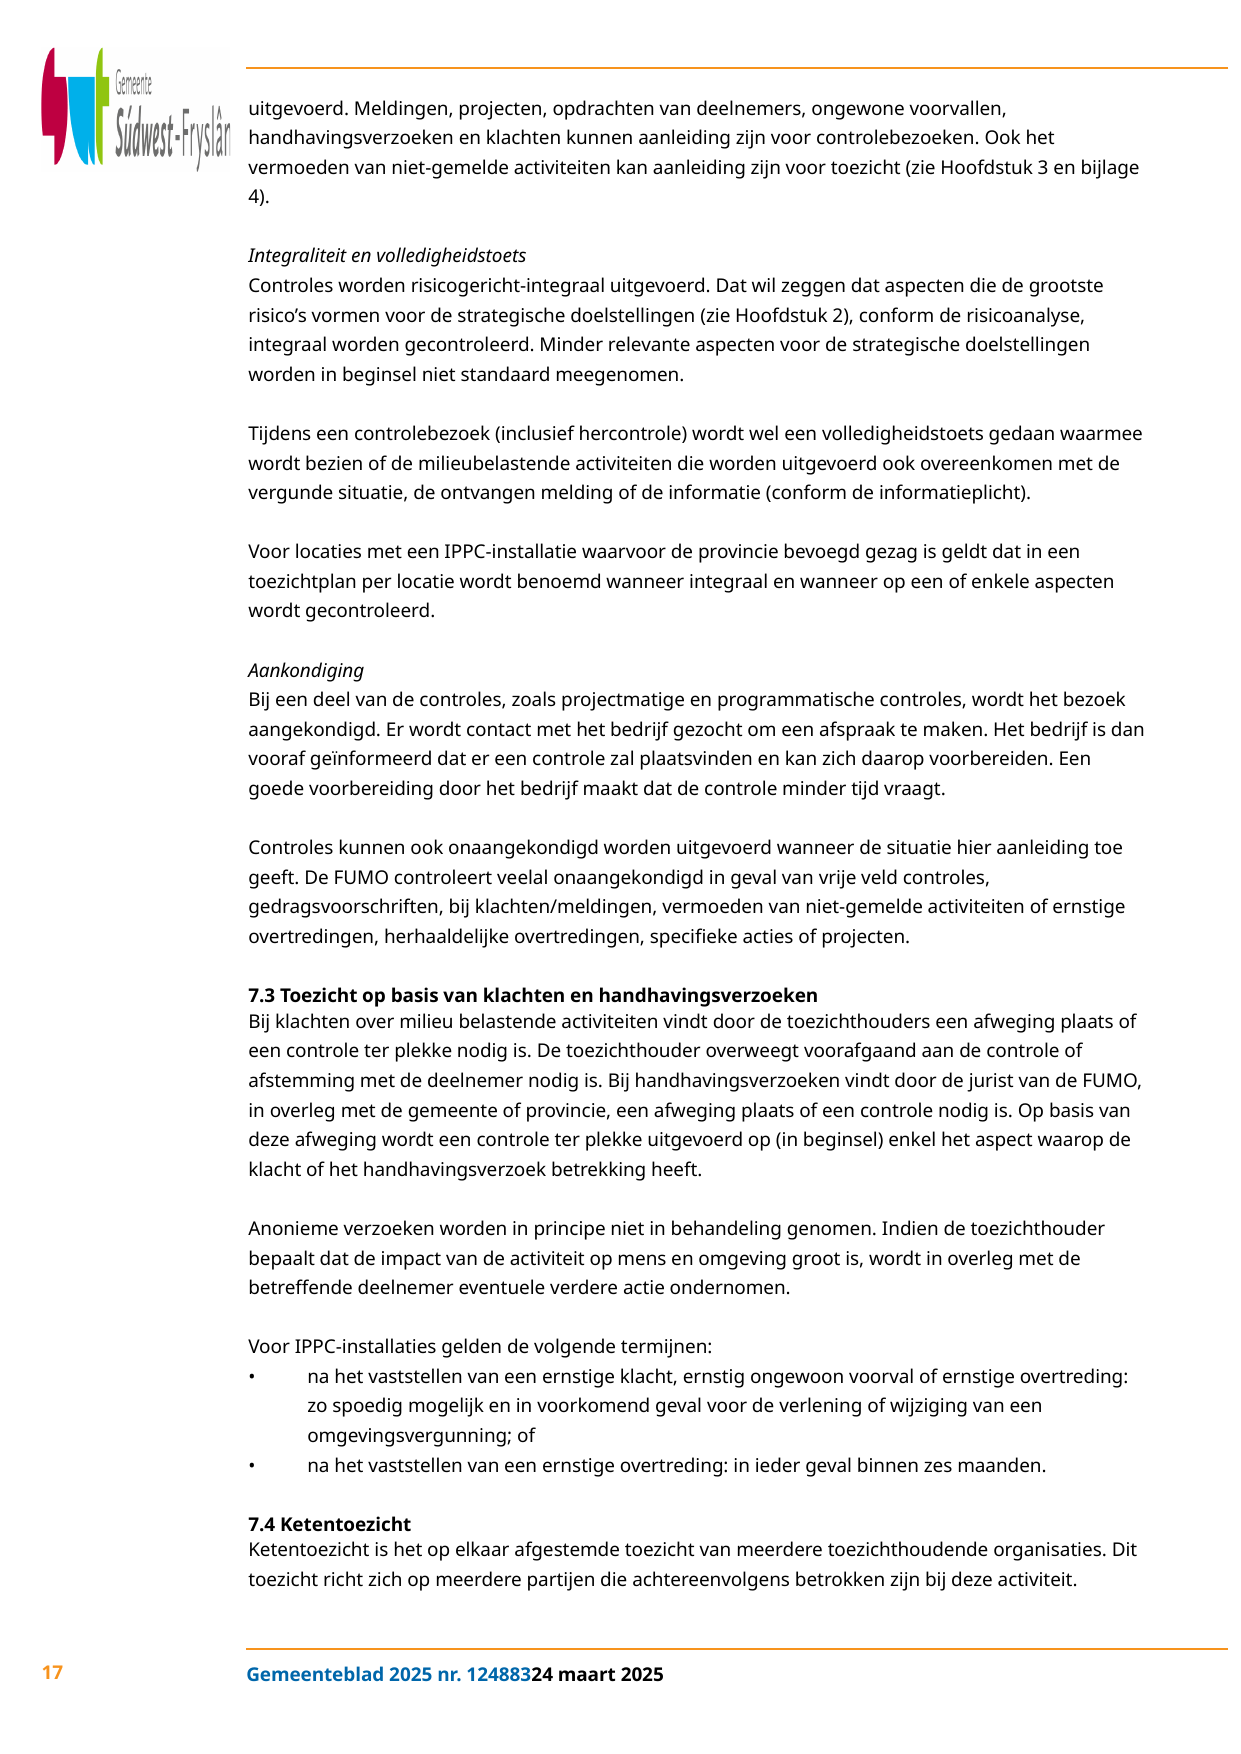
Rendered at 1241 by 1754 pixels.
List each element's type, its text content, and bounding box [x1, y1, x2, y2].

text Voor IPPC-installaties gelden de volgende termijnen: [248, 1333, 1152, 1359]
text Controles worden risicogericht-integraal uitgevoerd. Dat wil zeggen dat aspecten die de grootste risico’s vormen voor de strategische doelstellingen (zie Hoofdstuk 2), conform de risicoanalyse, integraal worden gecontroleerd. Minder relevante aspecten voor de strategische doelstellingen worden in beginsel niet standaard meegenomen. [248, 272, 1152, 387]
text 7.4 Ketentoezicht [248, 1511, 1152, 1537]
picture [41, 47, 231, 172]
text Aankondiging [248, 657, 1152, 683]
text Integraliteit en volledigheidstoets [248, 243, 1152, 268]
text Anonieme verzoeken worden in principe niet in behandeling genomen. Indien de toezichthouder bepaalt dat de impact van de activiteit op mens en omgeving groot is, wordt in overleg met de betreffende deelnemer eventuele verdere actie ondernomen. [248, 1215, 1152, 1300]
text Voor locaties met een IPPC-installatie waarvoor de provincie bevoegd gezag is geldt dat in een toezichtplan per locatie wordt benoemd wanneer integraal en wanneer op een of enkele aspecten wordt gecontroleerd. [248, 538, 1152, 623]
text Ketentoezicht is het op elkaar afgestemde toezicht van meerdere toezichthoudende organisaties. Dit toezicht richt zich op meerdere partijen die achtereenvolgens betrokken zijn bij deze activiteit. [248, 1537, 1152, 1592]
text 7.3 Toezicht op basis van klachten en handhavingsverzoeken [248, 982, 1152, 1008]
list na het vaststellen van een ernstige klacht, ernstig ongewoon voorval of ernstige overtreding: zo spoedig mogelijk en in voorkomend geval voor de verlening of wijziging van een omgevingsvergunning; of [248, 1363, 1152, 1448]
text uitgevoerd. Meldingen, projecten, opdrachten van deelnemers, ongewone voorvallen, handhavingsverzoeken en klachten kunnen aanleiding zijn voor controlebezoeken. Ook het vermoeden van niet-gemelde activiteiten kan aanleiding zijn voor toezicht (zie Hoofdstuk 3 en bijlage 4). [248, 95, 1152, 209]
text Bij een deel van de controles, zoals projectmatige en programmatische controles, wordt het bezoek aangekondigd. Er wordt contact met het bedrijf gezocht om een afspraak te maken. Het bedrijf is dan vooraf geïnformeerd dat er een controle zal plaatsvinden en kan zich daarop voorbereiden. Een goede voorbereiding door het bedrijf maakt dat de controle minder tijd vraagt. [248, 686, 1152, 801]
text Tijdens een controlebezoek (inclusief hercontrole) wordt wel een volledigheidstoets gedaan waarmee wordt bezien of de milieubelastende activiteiten die worden uitgevoerd ook overeenkomen met de vergunde situatie, de ontvangen melding of de informatie (conform de informatieplicht). [248, 420, 1152, 505]
list na het vaststellen van een ernstige overtreding: in ieder geval binnen zes maanden. [248, 1452, 1152, 1477]
text Controles kunnen ook onaangekondigd worden uitgevoerd wanneer de situatie hier aanleiding toe geeft. De FUMO controleert veelal onaangekondigd in geval van vrije veld controles, gedragsvoorschriften, bij klachten/meldingen, vermoeden van niet-gemelde activiteiten of ernstige overtredingen, herhaaldelijke overtredingen, specifieke acties of projecten. [248, 834, 1152, 949]
text Bij klachten over milieu belastende activiteiten vindt door de toezichthouders een afweging plaats of een controle ter plekke nodig is. De toezichthouder overweegt voorafgaand aan de controle of afstemming met de deelnemer nodig is. Bij handhavingsverzoeken vindt door de jurist van de FUMO, in overleg met de gemeente of provincie, een afweging plaats of een controle nodig is. Op basis van deze afweging wordt een controle ter plekke uitgevoerd op (in beginsel) enkel het aspect waarop de klacht of het handhavingsverzoek betrekking heeft. [248, 1008, 1152, 1182]
